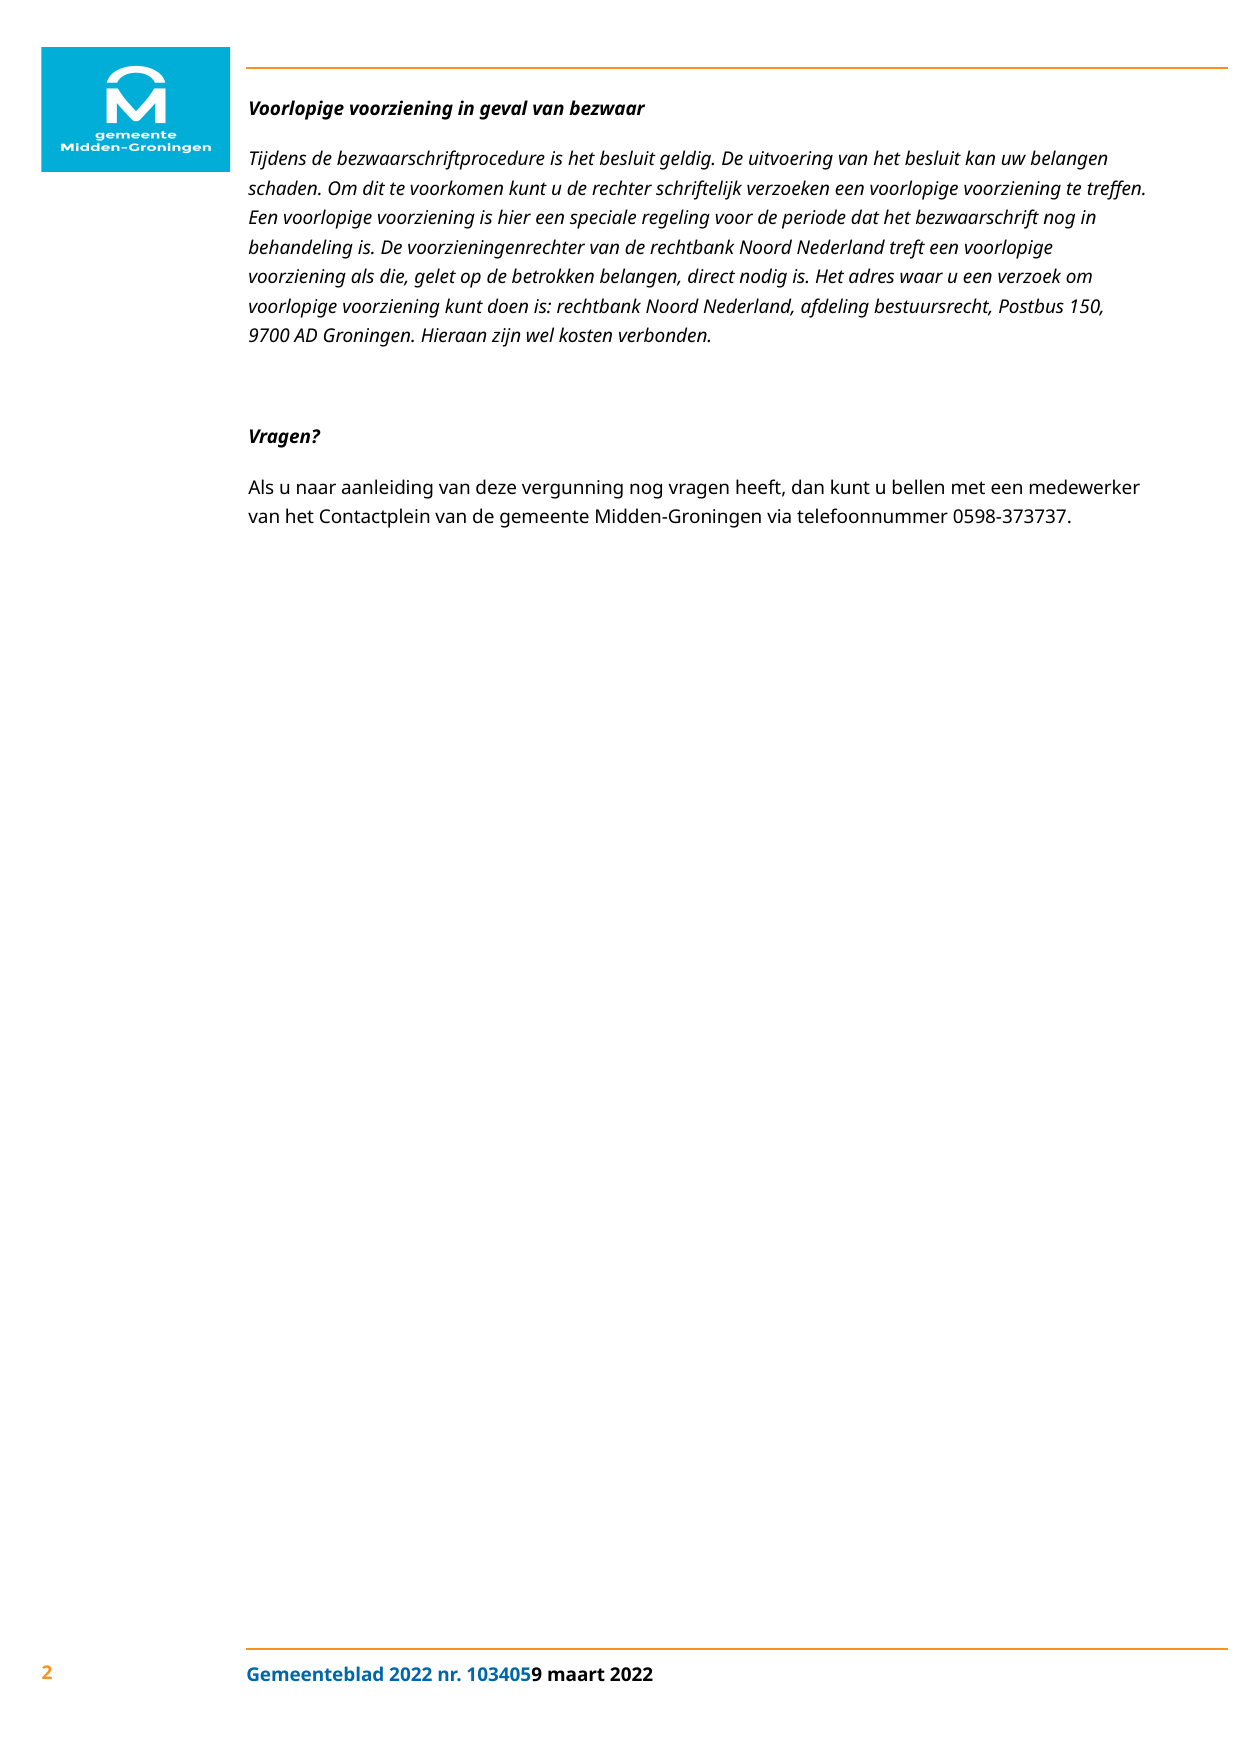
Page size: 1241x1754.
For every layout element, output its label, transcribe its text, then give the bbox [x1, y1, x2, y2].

text Vragen? [248, 423, 1152, 449]
text Als u naar aanleiding van deze vergunning nog vragen heeft, dan kunt u bellen met een medewerker van het Contactplein van de gemeente Midden-Groningen via telefoonnummer 0598-373737. [248, 474, 1152, 529]
text Voorlopige voorziening in geval van bezwaar [248, 95, 1152, 121]
picture [108, 66, 164, 82]
text Tijdens de bezwaarschriftprocedure is het besluit geldig. De uitvoering van het besluit kan uw belangen schaden. Om dit te voorkomen kunt u de rechter schriftelijk verzoeken een voorlopige voorziening te treffen. Een voorlopige voorziening is hier een speciale regeling voor de periode dat het bezwaarschrift nog in behandeling is. De voorzieningenrechter van de rechtbank Noord Nederland treft een voorlopige voorziening als die, gelet op de betrokken belangen, direct nodig is. Het adres waar u een verzoek om voorlopige voorziening kunt doen is: rechtbank Noord Nederland, afdeling bestuursrecht, Postbus 150, 9700 AD Groningen. Hieraan zijn wel kosten verbonden. [248, 145, 1152, 348]
picture [107, 89, 165, 122]
picture [184, 146, 190, 153]
